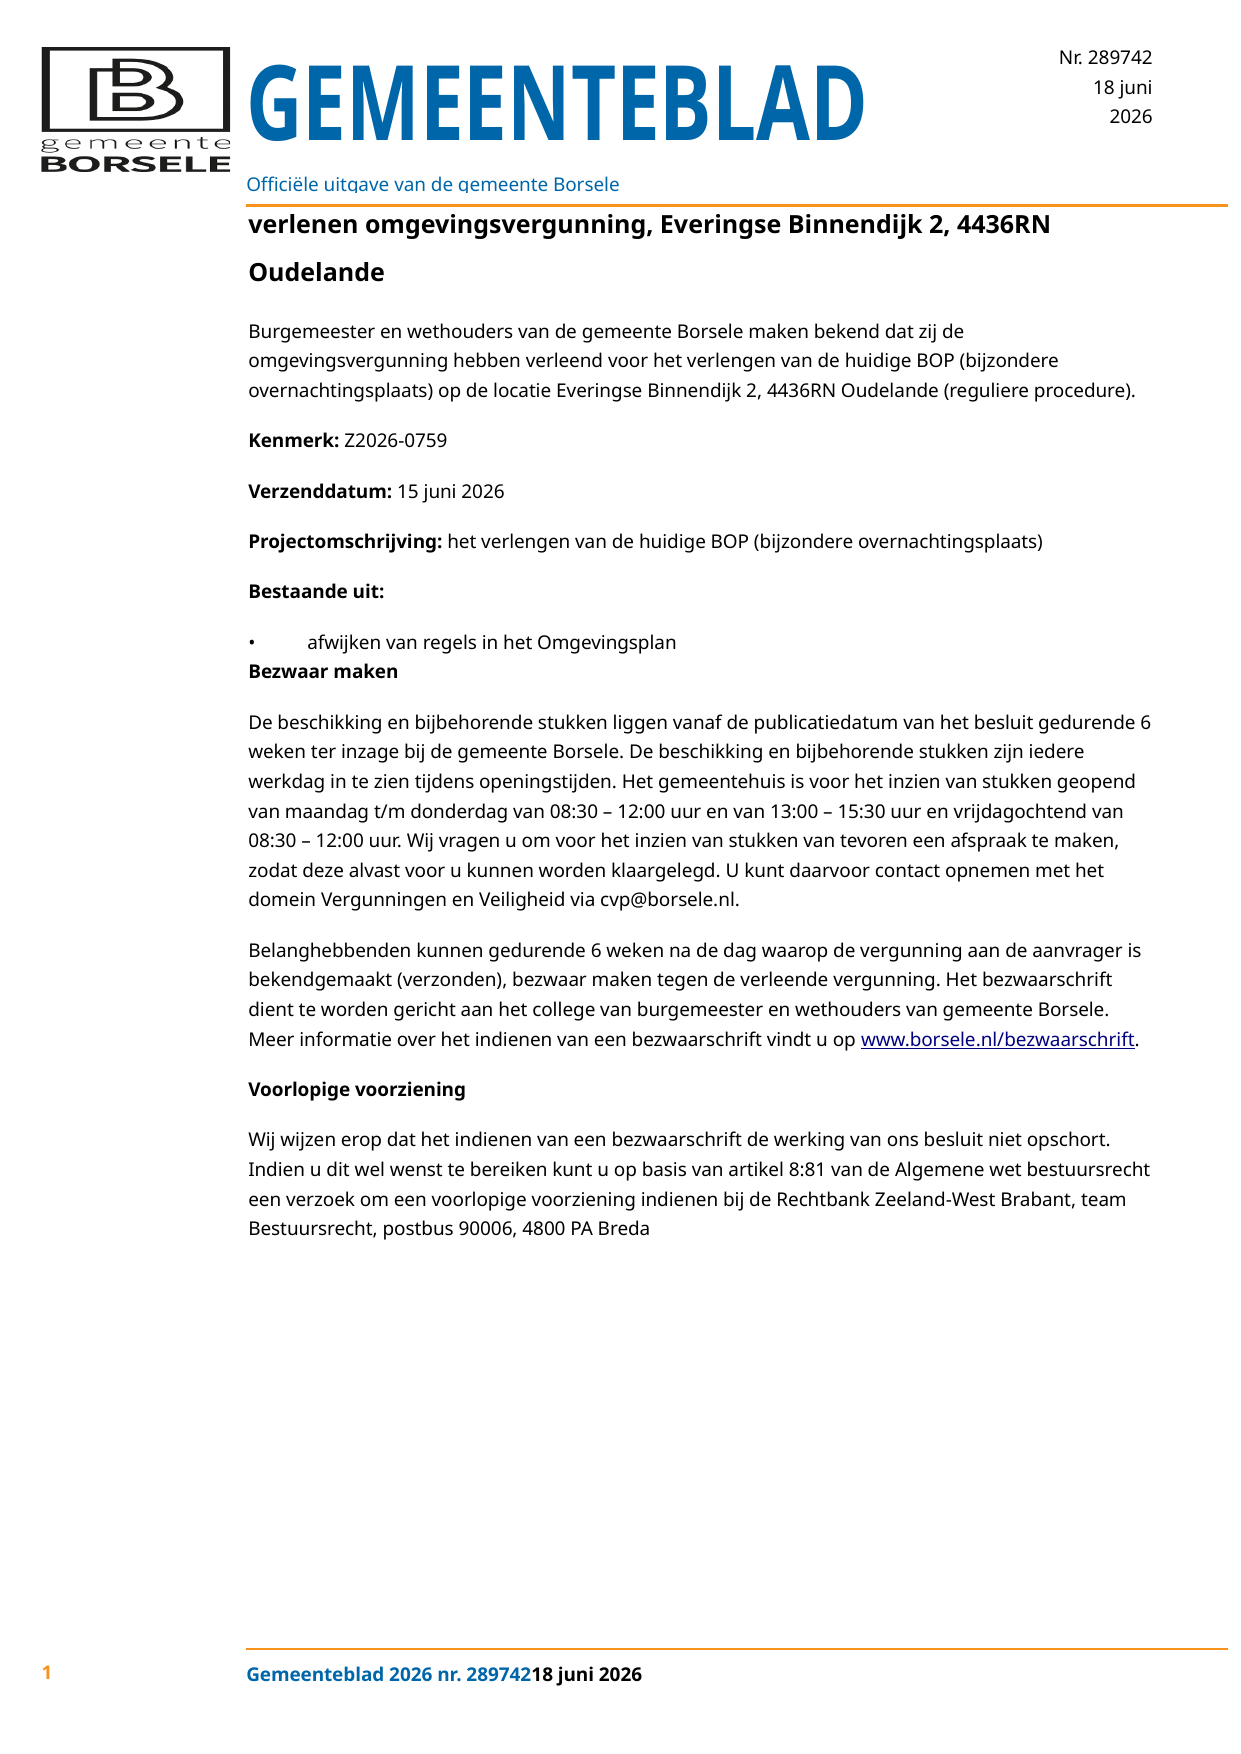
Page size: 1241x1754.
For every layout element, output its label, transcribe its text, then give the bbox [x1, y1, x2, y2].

text Wij wijzen erop dat het indienen van een bezwaarschrift de werking van ons besluit niet opschort. Indien u dit wel wenst te bereiken kunt u op basis van artikel 8:81 van de Algemene wet bestuursrecht een verzoek om een voorlopige voorziening indienen bij de Rechtbank Zeeland-West Brabant, team Bestuursrecht, postbus 90006, 4800 PA Breda [248, 1127, 1152, 1241]
text verlenen omgevingsvergunning, Everingse Binnendijk 2, 4436RN Oudelande [248, 207, 1152, 288]
picture [41, 47, 231, 172]
text De beschikking en bijbehorende stukken liggen vanaf de publicatiedatum van het besluit gedurende 6 weken ter inzage bij de gemeente Borsele. De beschikking en bijbehorende stukken zijn iedere werkdag in te zien tijdens openingstijden. Het gemeentehuis is voor het inzien van stukken geopend van maandag t/m donderdag van 08:30 – 12:00 uur en van 13:00 – 15:30 uur en vrijdagochtend van 08:30 – 12:00 uur. Wij vragen u om voor het inzien van stukken van tevoren een afspraak te maken, zodat deze alvast voor u kunnen worden klaargelegd. U kunt daarvoor contact opnemen met het domein Vergunningen en Veiligheid via cvp@borsele.nl. [248, 709, 1152, 912]
text Projectomschrijving: het verlengen van de huidige BOP (bijzondere overnachtingsplaats) [248, 528, 1152, 554]
text Belanghebbenden kunnen gedurende 6 weken na de dag waarop de vergunning aan de aanvrager is bekendgemaakt (verzonden), bezwaar maken tegen de verleende vergunning. Het bezwaarschrift dient te worden gericht aan het college van burgemeester en wethouders van gemeente Borsele. Meer informatie over het indienen van een bezwaarschrift vindt u op www.borsele.nl/bezwaarschrift. [248, 937, 1152, 1052]
text Bestaande uit: [248, 579, 1152, 604]
text Kenmerk: Z2026-0759 [248, 427, 1152, 453]
text Verzenddatum: 15 juni 2026 [248, 478, 1152, 504]
text Burgemeester en wethouders van de gemeente Borsele maken bekend dat zij de omgevingsvergunning hebben verleend voor het verlengen van de huidige BOP (bijzondere overnachtingsplaats) op de locatie Everingse Binnendijk 2, 4436RN Oudelande (reguliere procedure). [248, 318, 1152, 403]
text Bezwaar maken [248, 659, 1152, 684]
list afwijken van regels in het Omgevingsplan [248, 629, 1152, 655]
text Voorlopige voorziening [248, 1076, 1152, 1102]
